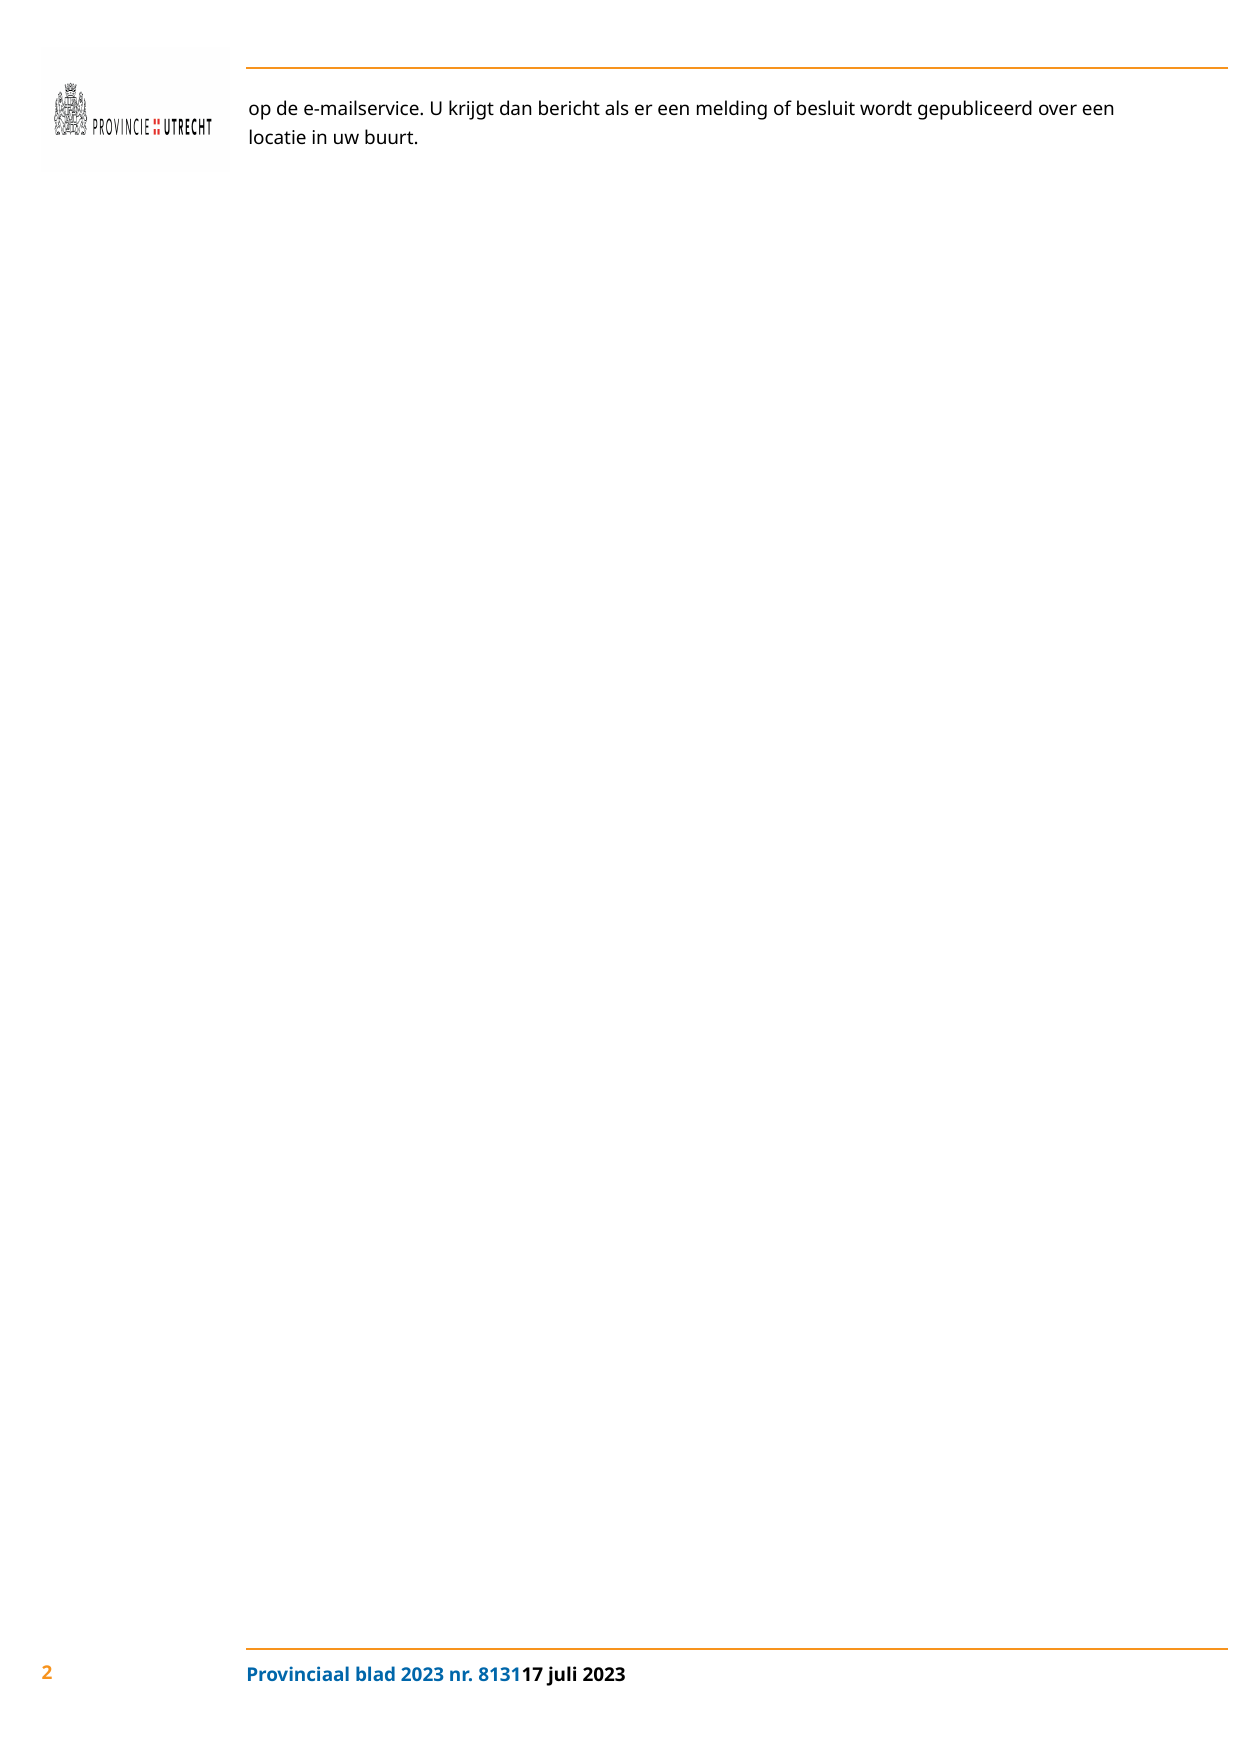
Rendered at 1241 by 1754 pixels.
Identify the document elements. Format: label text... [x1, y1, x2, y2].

text op de e-mailservice. U krijgt dan bericht als er een melding of besluit wordt gepubliceerd over een locatie in uw buurt. [248, 95, 1152, 150]
picture [41, 47, 231, 172]
